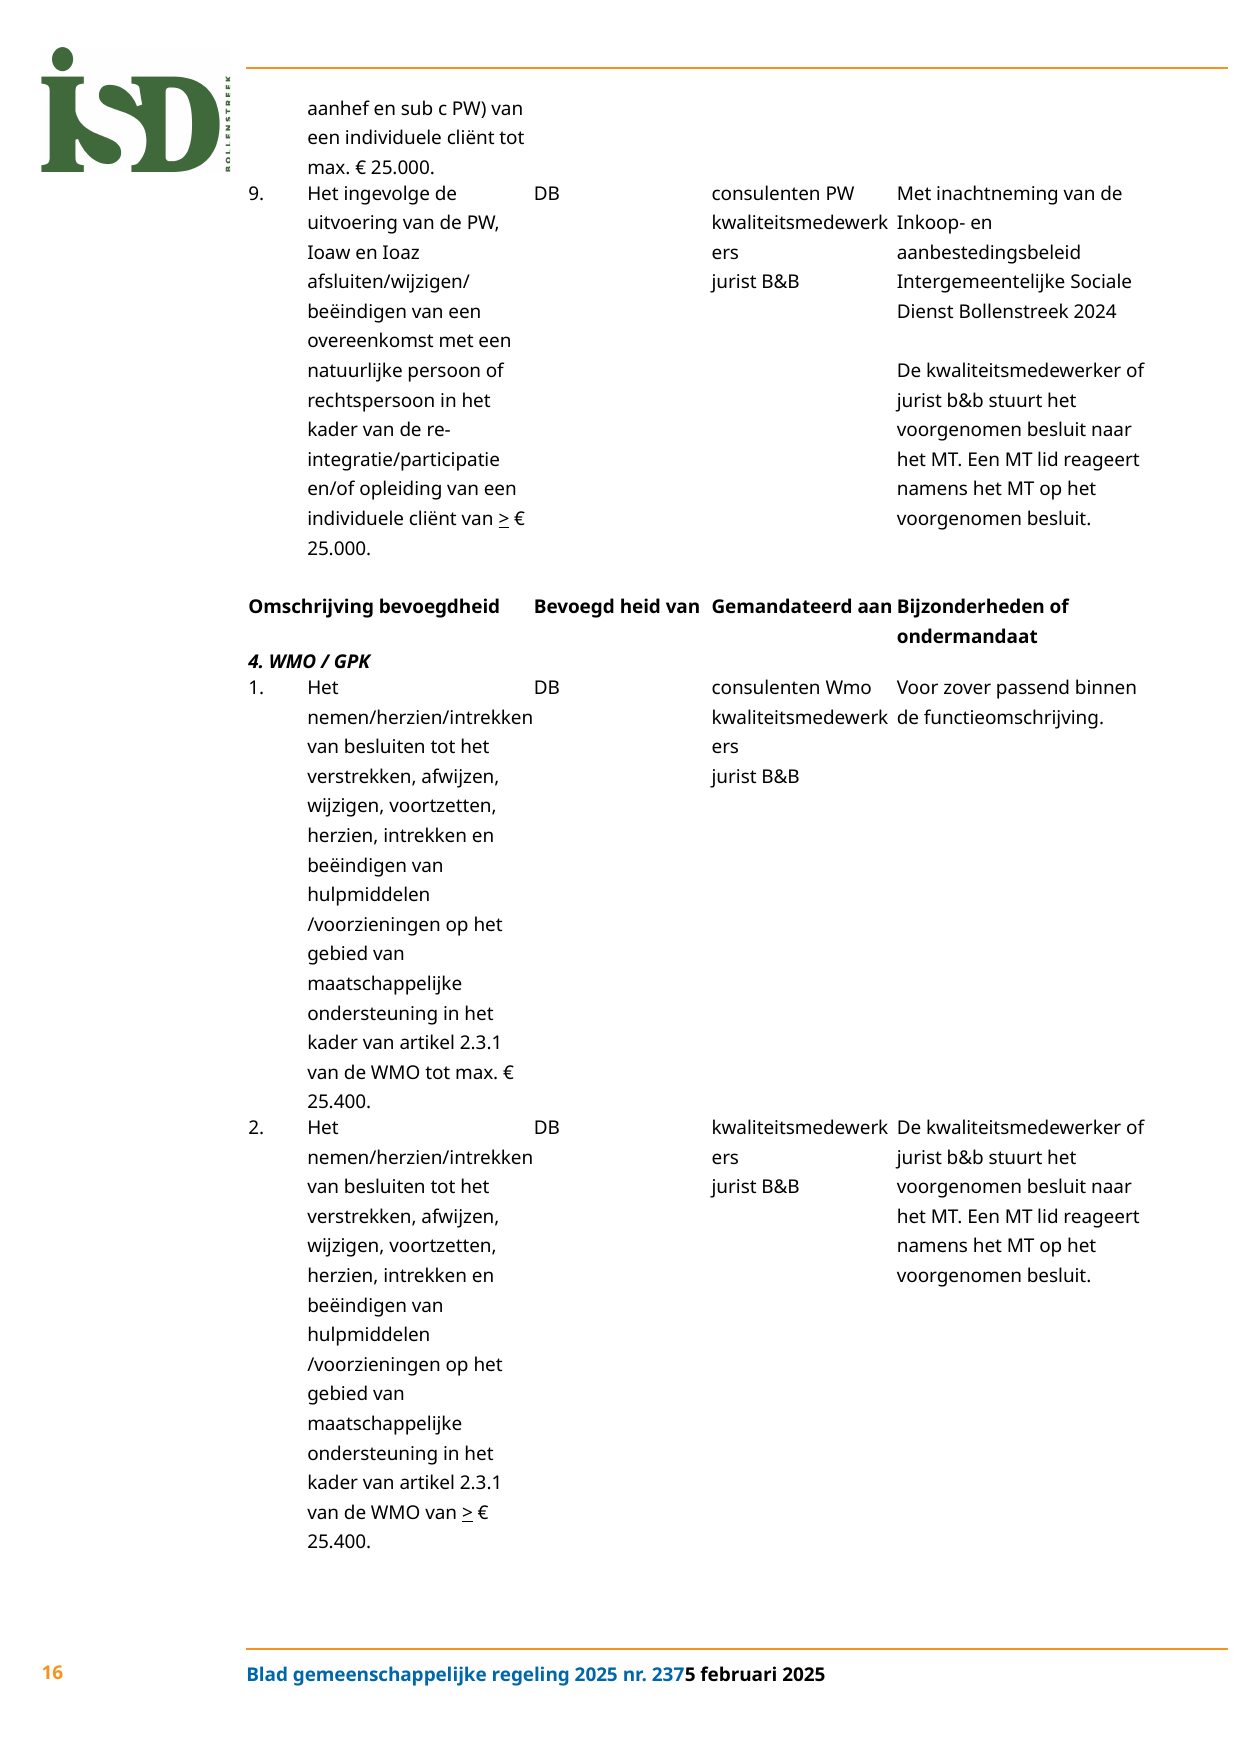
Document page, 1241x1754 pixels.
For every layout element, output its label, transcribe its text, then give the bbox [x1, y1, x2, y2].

table_cell Het nemen/herzien/intrekken van besluiten tot het verstrekken, afwijzen, wijzigen, voortzetten, herzien, intrekken en beëindigen van hulpmiddelen /voorzieningen op het gebied van maatschappelijke ondersteuning in het kader van artikel 2.3.1 van de WMO van > € 25.400. [248, 1114, 534, 1554]
table_header Bevoegd heid van [534, 593, 711, 649]
table_cell [711, 95, 897, 180]
table_cell Het ingevolge de uitvoering van de PW, Ioaw en Ioaz afsluiten/wijzigen/ beëindigen van een overeenkomst met een natuurlijke persoon of rechtspersoon in het kader van de re-integratie/participatie en/of opleiding van een individuele cliënt van > € 25.000. [248, 180, 534, 560]
table_cell consulenten PW kwaliteitsmedewerkers jurist B&B [711, 180, 897, 560]
table_cell kwaliteitsmedewerkers jurist B&B [711, 1114, 897, 1554]
table_cell [897, 95, 1152, 180]
table_header Omschrijving bevoegdheid [248, 593, 534, 649]
table_cell Het nemen/herzien/intrekken van besluiten tot het verstrekken, afwijzen, wijzigen, voortzetten, herzien, intrekken en beëindigen van hulpmiddelen /voorzieningen op het gebied van maatschappelijke ondersteuning in het kader van artikel 2.3.1 van de WMO tot max. € 25.400. [248, 674, 534, 1114]
table_header Bijzonderheden of ondermandaat [897, 593, 1152, 649]
table_header Gemandateerd aan [711, 593, 897, 649]
table_cell De kwaliteitsmedewerker of jurist b&b stuurt het voorgenomen besluit naar het MT. Een MT lid reageert namens het MT op het voorgenomen besluit. [897, 1114, 1152, 1554]
table_cell DB [534, 674, 711, 1114]
picture [41, 47, 231, 172]
table_cell [534, 95, 711, 180]
table_cell DB [534, 180, 711, 560]
table_cell 4. WMO / GPK [248, 649, 1152, 674]
table_cell Voor zover passend binnen de functieomschrijving. [897, 674, 1152, 1114]
table_cell aanhef en sub c PW) van een individuele cliënt tot max. € 25.000. [248, 95, 534, 180]
table_cell consulenten Wmo kwaliteitsmedewerkers jurist B&B [711, 674, 897, 1114]
table_cell Met inachtneming van de Inkoop- en aanbestedingsbeleid Intergemeentelijke Sociale Dienst Bollenstreek 2024 De kwaliteitsmedewerker of jurist b&b stuurt het voorgenomen besluit naar het MT. Een MT lid reageert namens het MT op het voorgenomen besluit. [897, 180, 1152, 560]
table_cell DB [534, 1114, 711, 1554]
